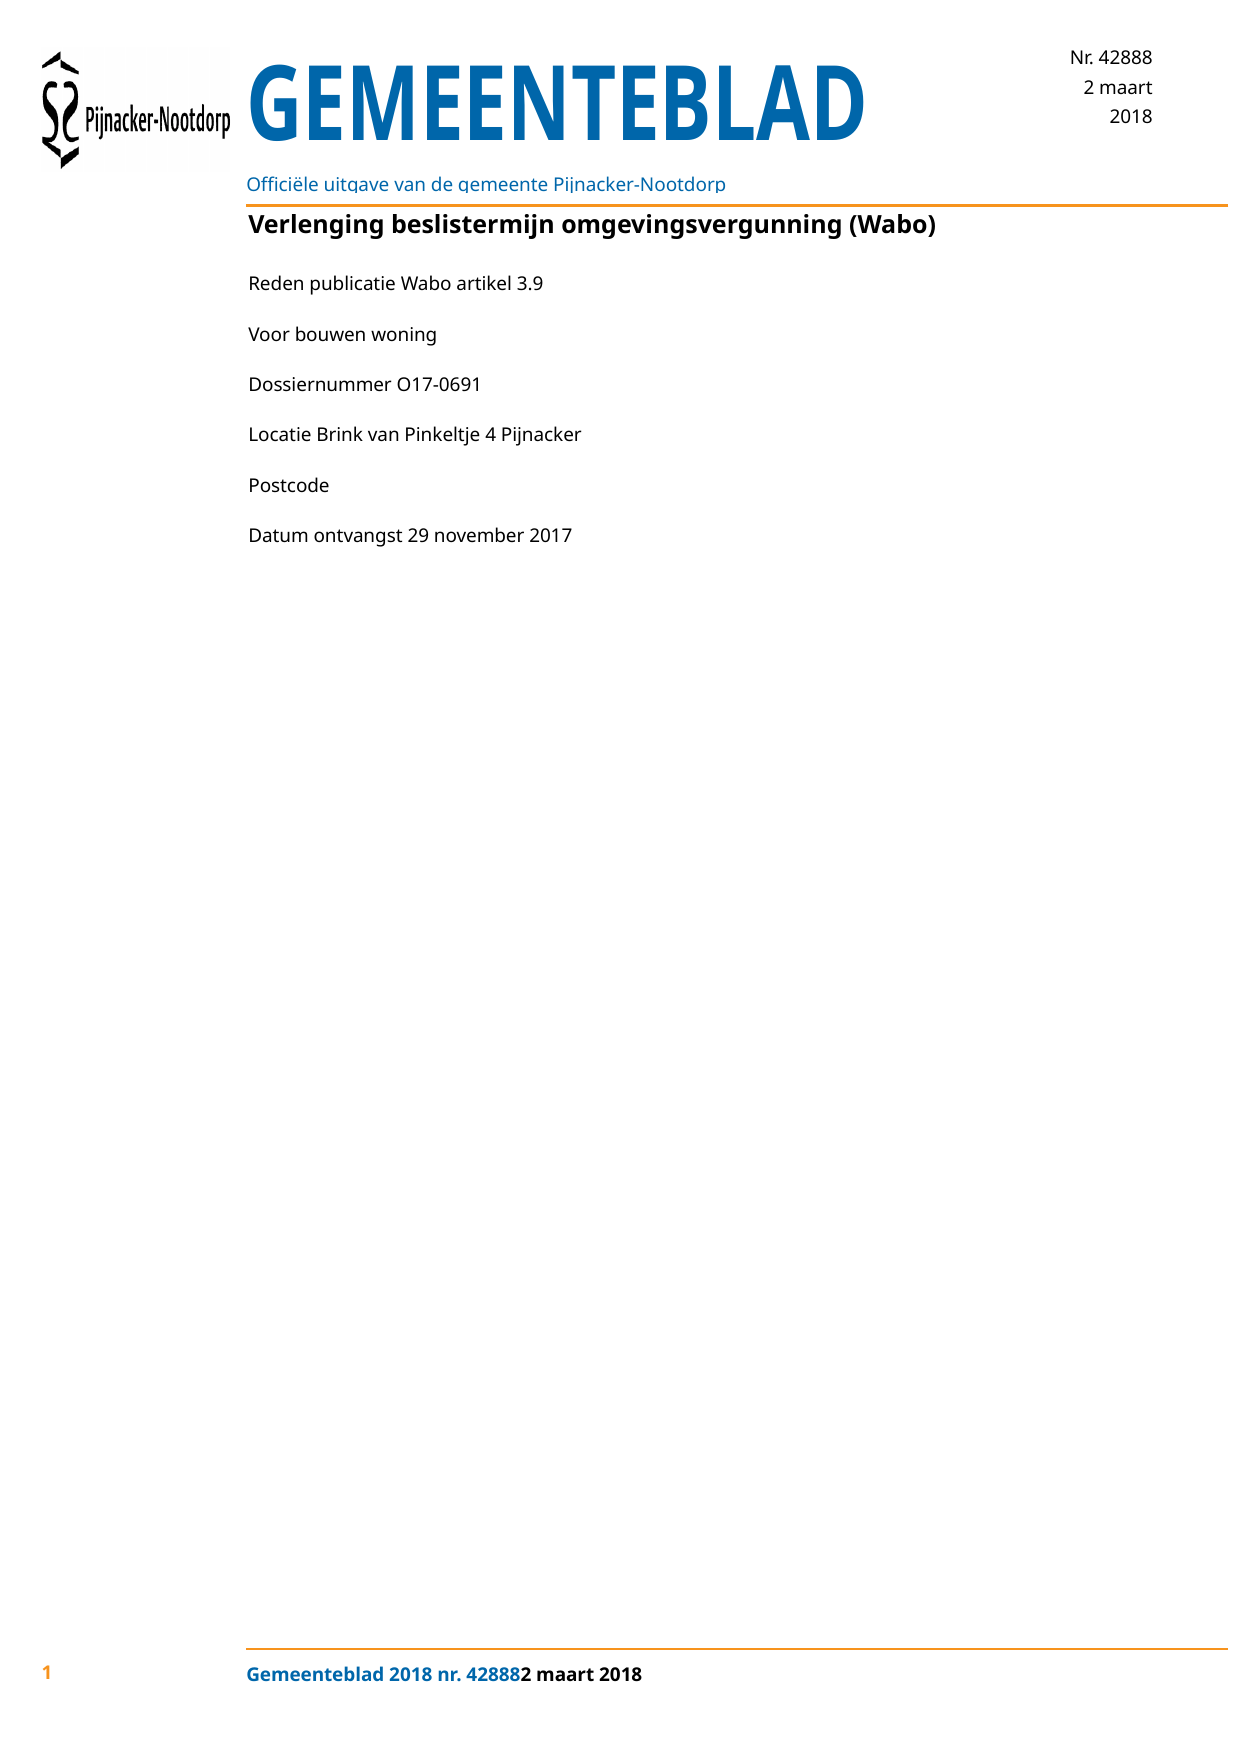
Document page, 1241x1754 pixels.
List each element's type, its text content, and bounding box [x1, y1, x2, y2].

text Postcode [248, 472, 1152, 498]
text Locatie Brink van Pinkeltje 4 Pijnacker [248, 422, 1152, 447]
text Reden publicatie Wabo artikel 3.9 [248, 270, 1152, 296]
text Voor bouwen woning [248, 321, 1152, 346]
picture [41, 47, 231, 172]
text Datum ontvangst 29 november 2017 [248, 522, 1152, 548]
text Dossiernummer O17-0691 [248, 371, 1152, 397]
text Verlenging beslistermijn omgevingsvergunning (Wabo) [248, 207, 1152, 241]
